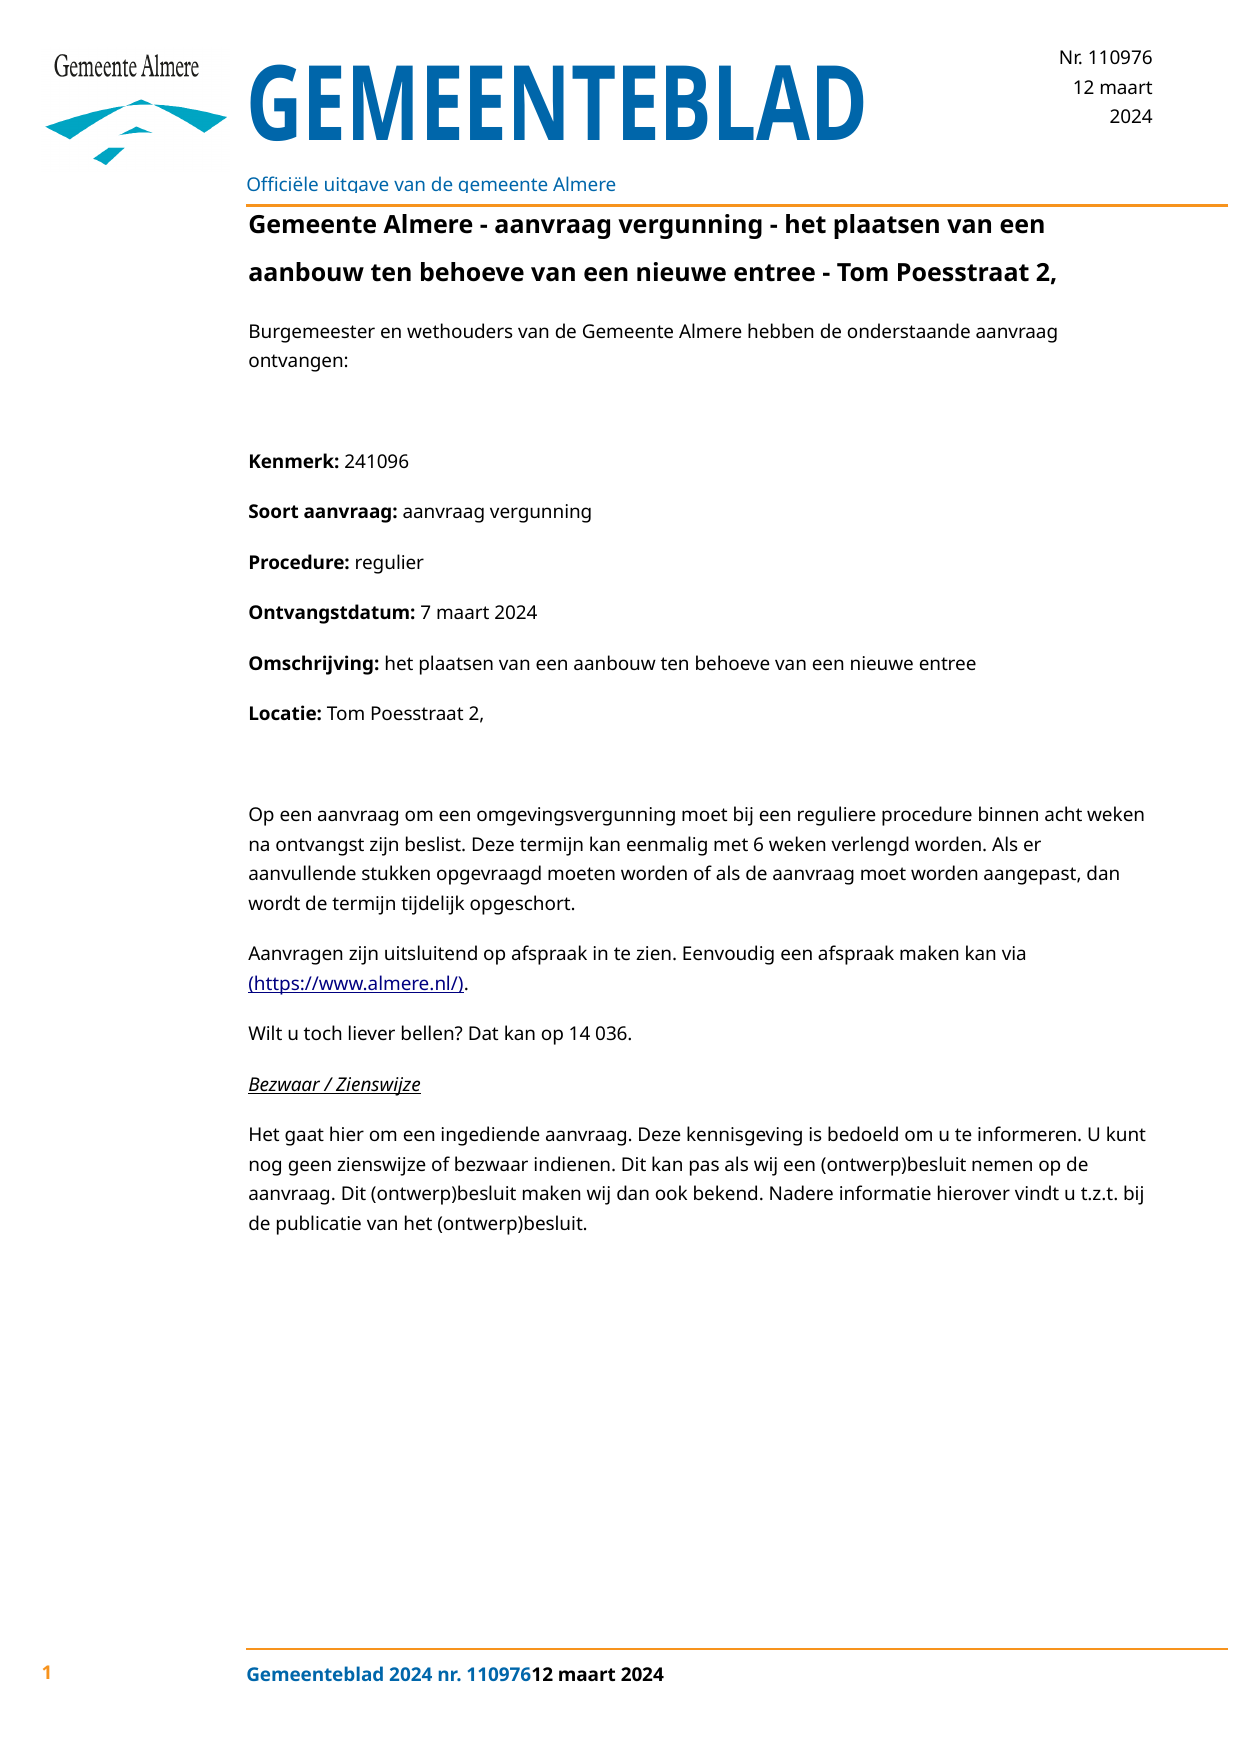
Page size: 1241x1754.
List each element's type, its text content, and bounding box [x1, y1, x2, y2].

text Aanvragen zijn uitsluitend op afspraak in te zien. Eenvoudig een afspraak maken kan via (https://www.almere.nl/). [248, 940, 1152, 996]
text Omschrijving: het plaatsen van een aanbouw ten behoeve van een nieuwe entree [248, 650, 1152, 676]
text Procedure: regulier [248, 549, 1152, 575]
text Kenmerk: 241096 [248, 448, 1152, 474]
text Burgemeester en wethouders van de Gemeente Almere hebben de onderstaande aanvraag ontvangen: [248, 318, 1152, 373]
text Ontvangstdatum: 7 maart 2024 [248, 599, 1152, 625]
text Locatie: Tom Poesstraat 2, [248, 700, 1152, 726]
text Het gaat hier om een ingediende aanvraag. Deze kennisgeving is bedoeld om u te informeren. U kunt nog geen zienswijze of bezwaar indienen. Dit kan pas als wij een (ontwerp)besluit nemen op de aanvraag. Dit (ontwerp)besluit maken wij dan ook bekend. Nadere informatie hierover vindt u t.z.t. bij de publicatie van het (ontwerp)besluit. [248, 1121, 1152, 1236]
text Soort aanvraag: aanvraag vergunning [248, 499, 1152, 524]
text Bezwaar / Zienswijze [248, 1071, 1152, 1097]
picture [41, 47, 231, 172]
text Op een aanvraag om een omgevingsvergunning moet bij een reguliere procedure binnen acht weken na ontvangst zijn beslist. Deze termijn kan eenmalig met 6 weken verlengd worden. Als er aanvullende stukken opgevraagd moeten worden of als de aanvraag moet worden aangepast, dan wordt de termijn tijdelijk opgeschort. [248, 801, 1152, 916]
text Gemeente Almere - aanvraag vergunning - het plaatsen van een aanbouw ten behoeve van een nieuwe entree - Tom Poesstraat 2, [248, 207, 1152, 288]
text Wilt u toch liever bellen? Dat kan op 14 036. [248, 1020, 1152, 1046]
